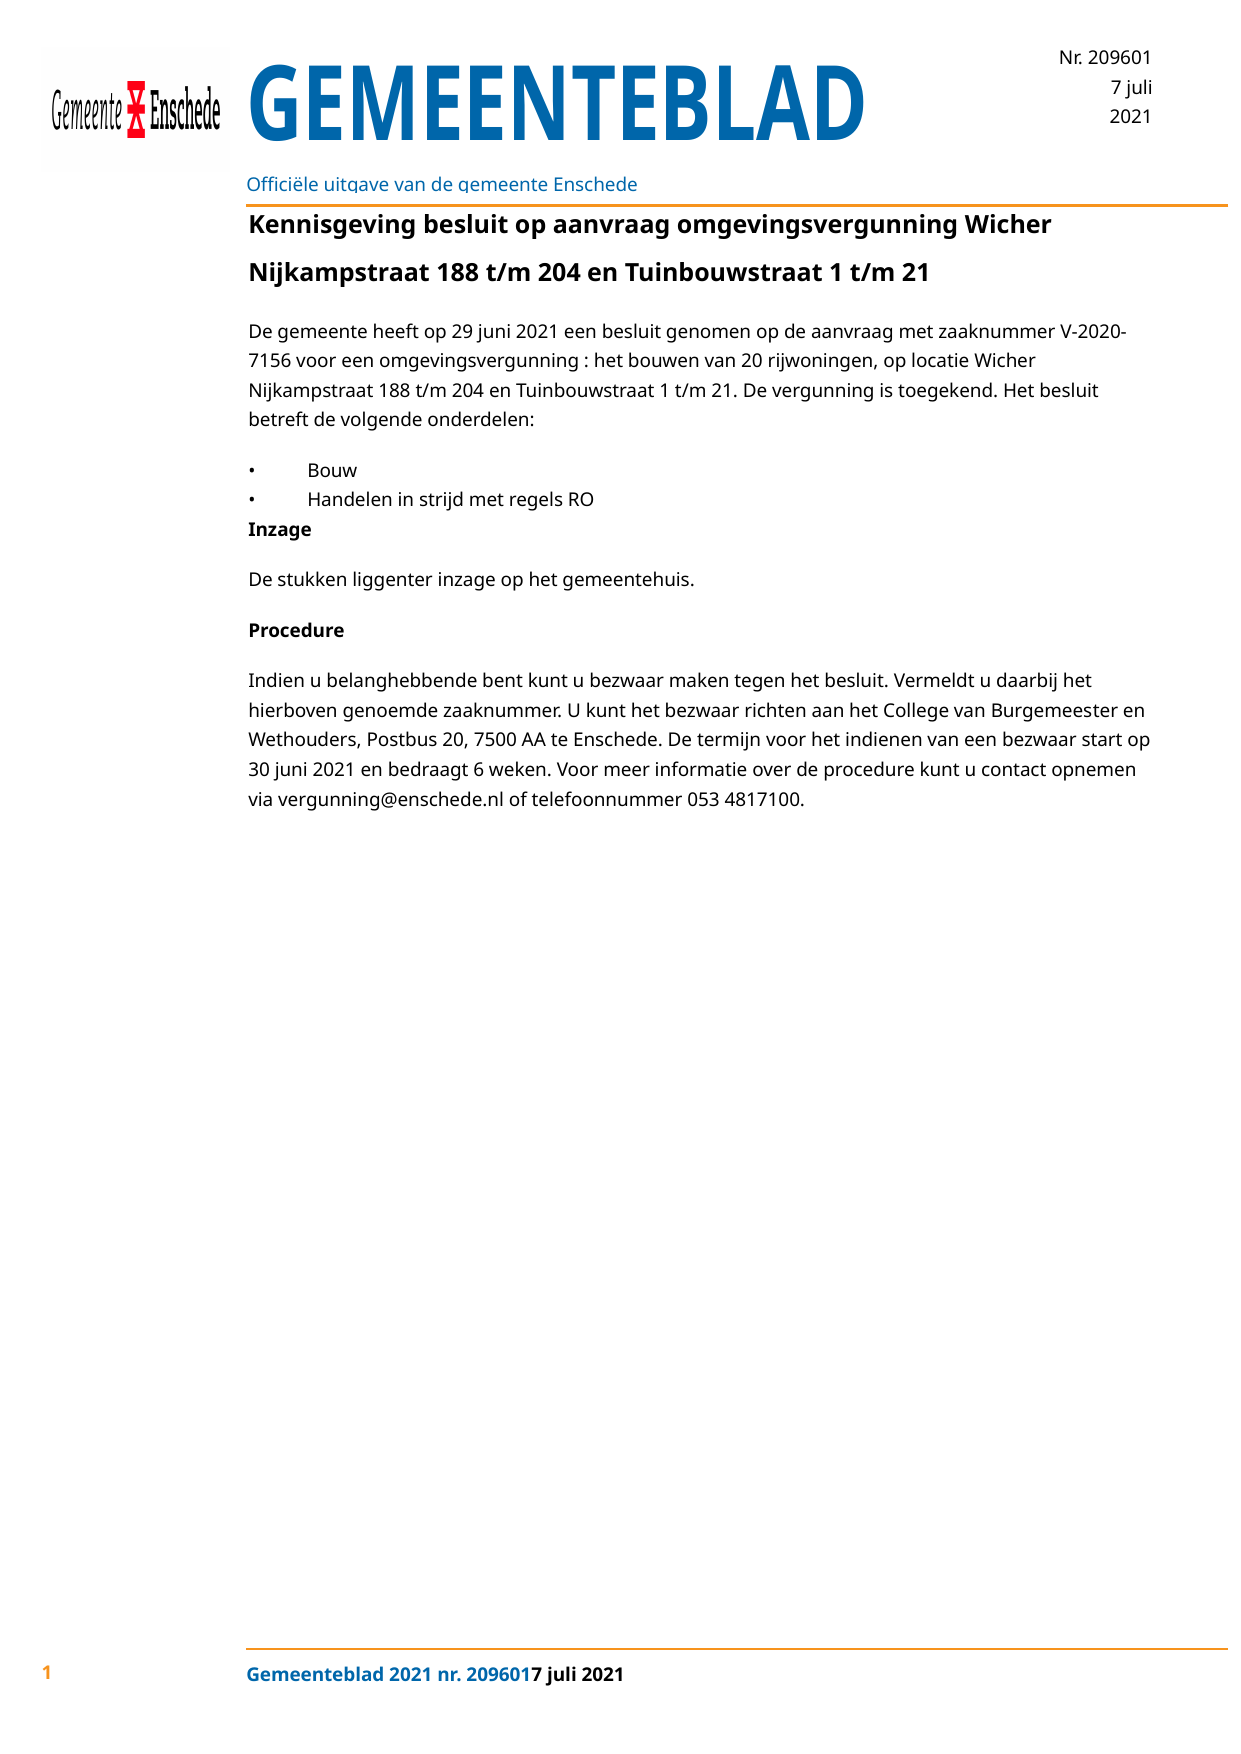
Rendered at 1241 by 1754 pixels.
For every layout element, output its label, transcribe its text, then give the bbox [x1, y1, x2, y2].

text Inzage [248, 516, 1152, 542]
picture [41, 47, 231, 172]
text Kennisgeving besluit op aanvraag omgevingsvergunning Wicher Nijkampstraat 188 t/m 204 en Tuinbouwstraat 1 t/m 21 [248, 207, 1152, 288]
text De gemeente heeft op 29 juni 2021 een besluit genomen op de aanvraag met zaaknummer V-2020-7156 voor een omgevingsvergunning : het bouwen van 20 rijwoningen, op locatie Wicher Nijkampstraat 188 t/m 204 en Tuinbouwstraat 1 t/m 21. De vergunning is toegekend. Het besluit betreft de volgende onderdelen: [248, 318, 1152, 432]
text De stukken liggenter inzage op het gemeentehuis. [248, 567, 1152, 592]
text Indien u belanghebbende bent kunt u bezwaar maken tegen het besluit. Vermeldt u daarbij het hierboven genoemde zaaknummer. U kunt het bezwaar richten aan het College van Burgemees­ter en Wethouders, Postbus 20, 7500 AA te Enschede. De termijn voor het indienen van een bezwaar start op 30 juni 2021 en bedraagt 6 weken. Voor meer informatie over de procedure kunt u contact opnemen via vergunning@enschede.nl of telefoonnummer 053 4817100. [248, 667, 1152, 812]
list Handelen in strijd met regels RO [248, 487, 1152, 512]
text Procedure [248, 617, 1152, 643]
list Bouw [248, 457, 1152, 483]
